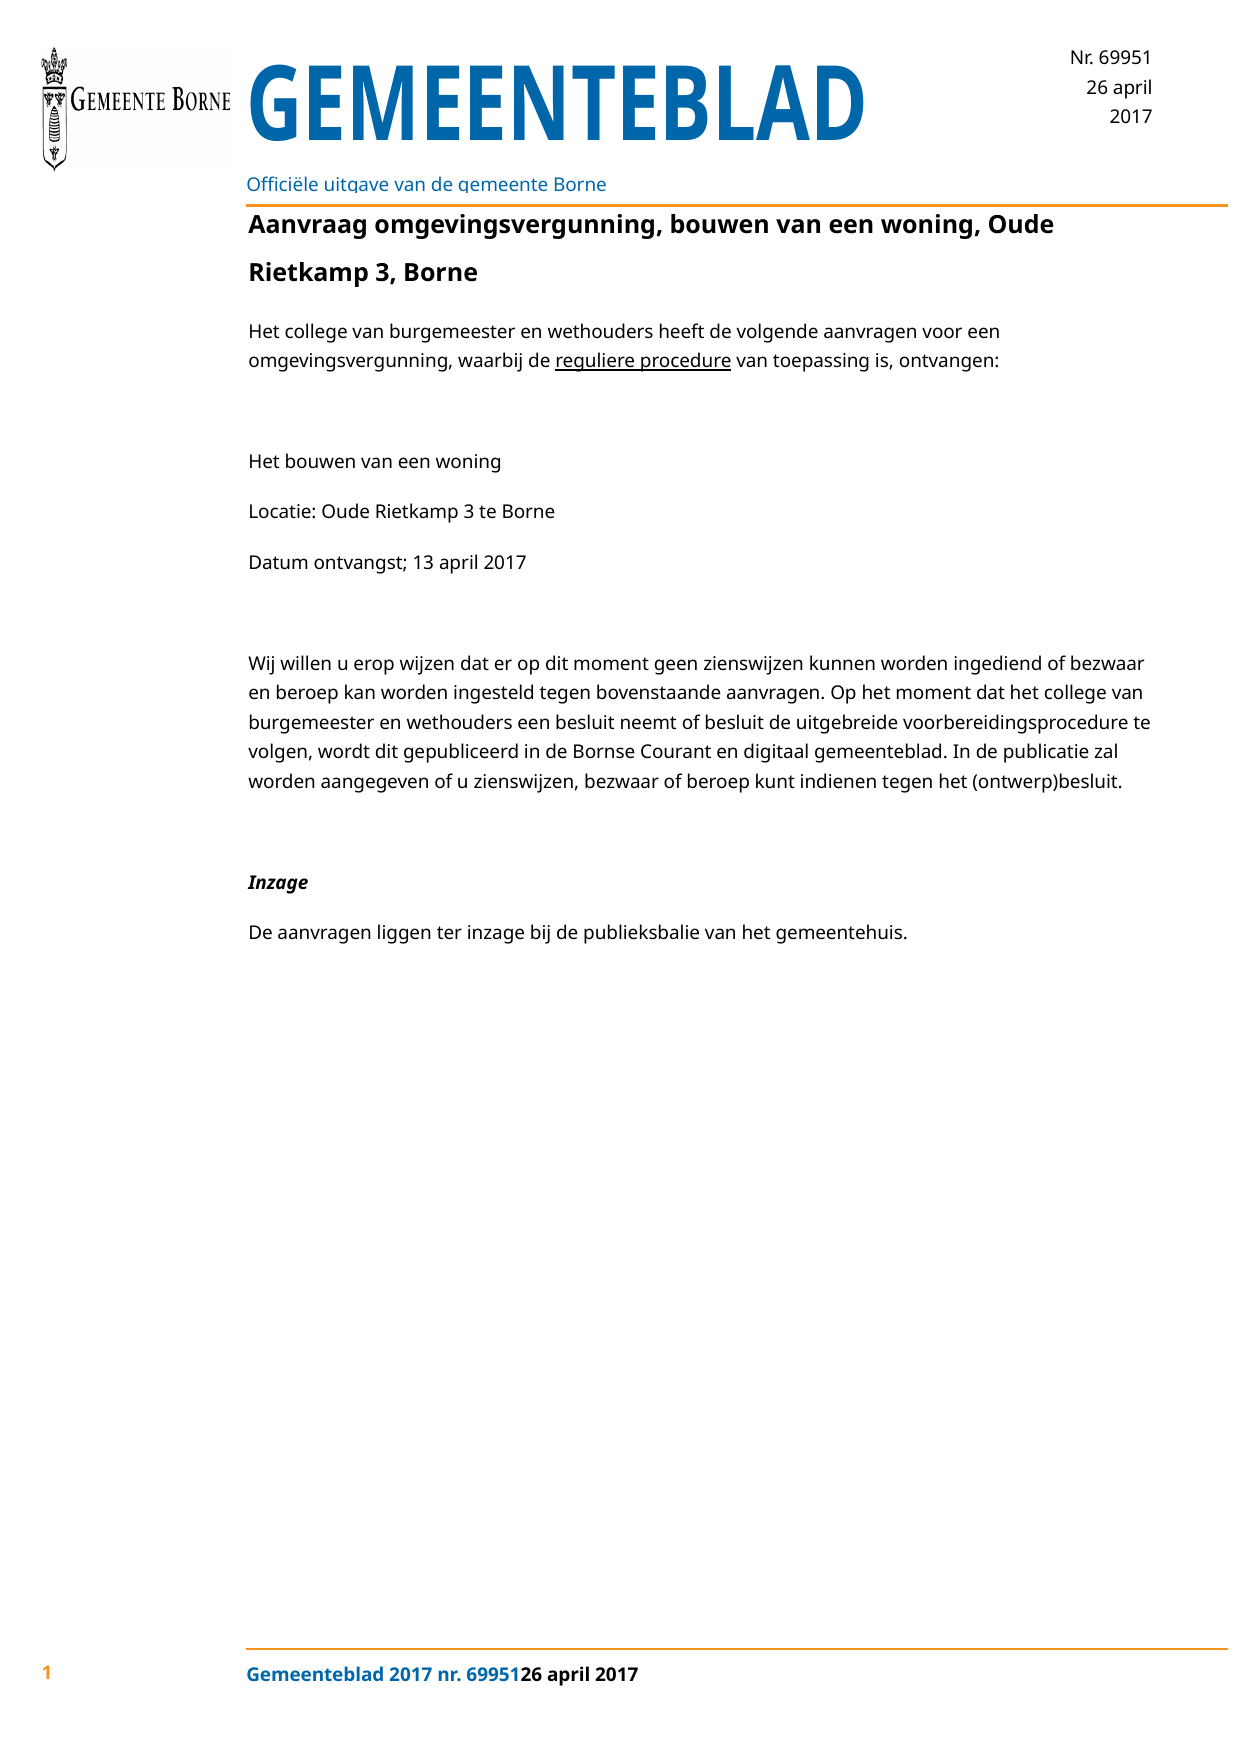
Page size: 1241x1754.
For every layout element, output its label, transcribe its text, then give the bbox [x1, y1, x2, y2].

text Het bouwen van een woning [248, 448, 1152, 474]
text Aanvraag omgevingsvergunning, bouwen van een woning, Oude Rietkamp 3, Borne [248, 207, 1152, 288]
text Het college van burgemeester en wethouders heeft de volgende aanvragen voor een omgevingsvergunning, waarbij de reguliere procedure van toepassing is, ontvangen: [248, 318, 1152, 373]
text Inzage [248, 869, 1152, 895]
picture [41, 47, 231, 172]
text Wij willen u erop wijzen dat er op dit moment geen zienswijzen kunnen worden ingediend of bezwaar en beroep kan worden ingesteld tegen bovenstaande aanvragen. Op het moment dat het college van burgemeester en wethouders een besluit neemt of besluit de uitgebreide voorbereidingsprocedure te volgen, wordt dit gepubliceerd in de Bornse Courant en digitaal gemeenteblad. In de publicatie zal worden aangegeven of u zienswijzen, bezwaar of beroep kunt indienen tegen het (ontwerp)besluit. [248, 650, 1152, 794]
text De aanvragen liggen ter inzage bij de publieksbalie van het gemeentehuis. [248, 919, 1152, 945]
text Locatie: Oude Rietkamp 3 te Borne [248, 499, 1152, 524]
text Datum ontvangst; 13 april 2017 [248, 549, 1152, 575]
